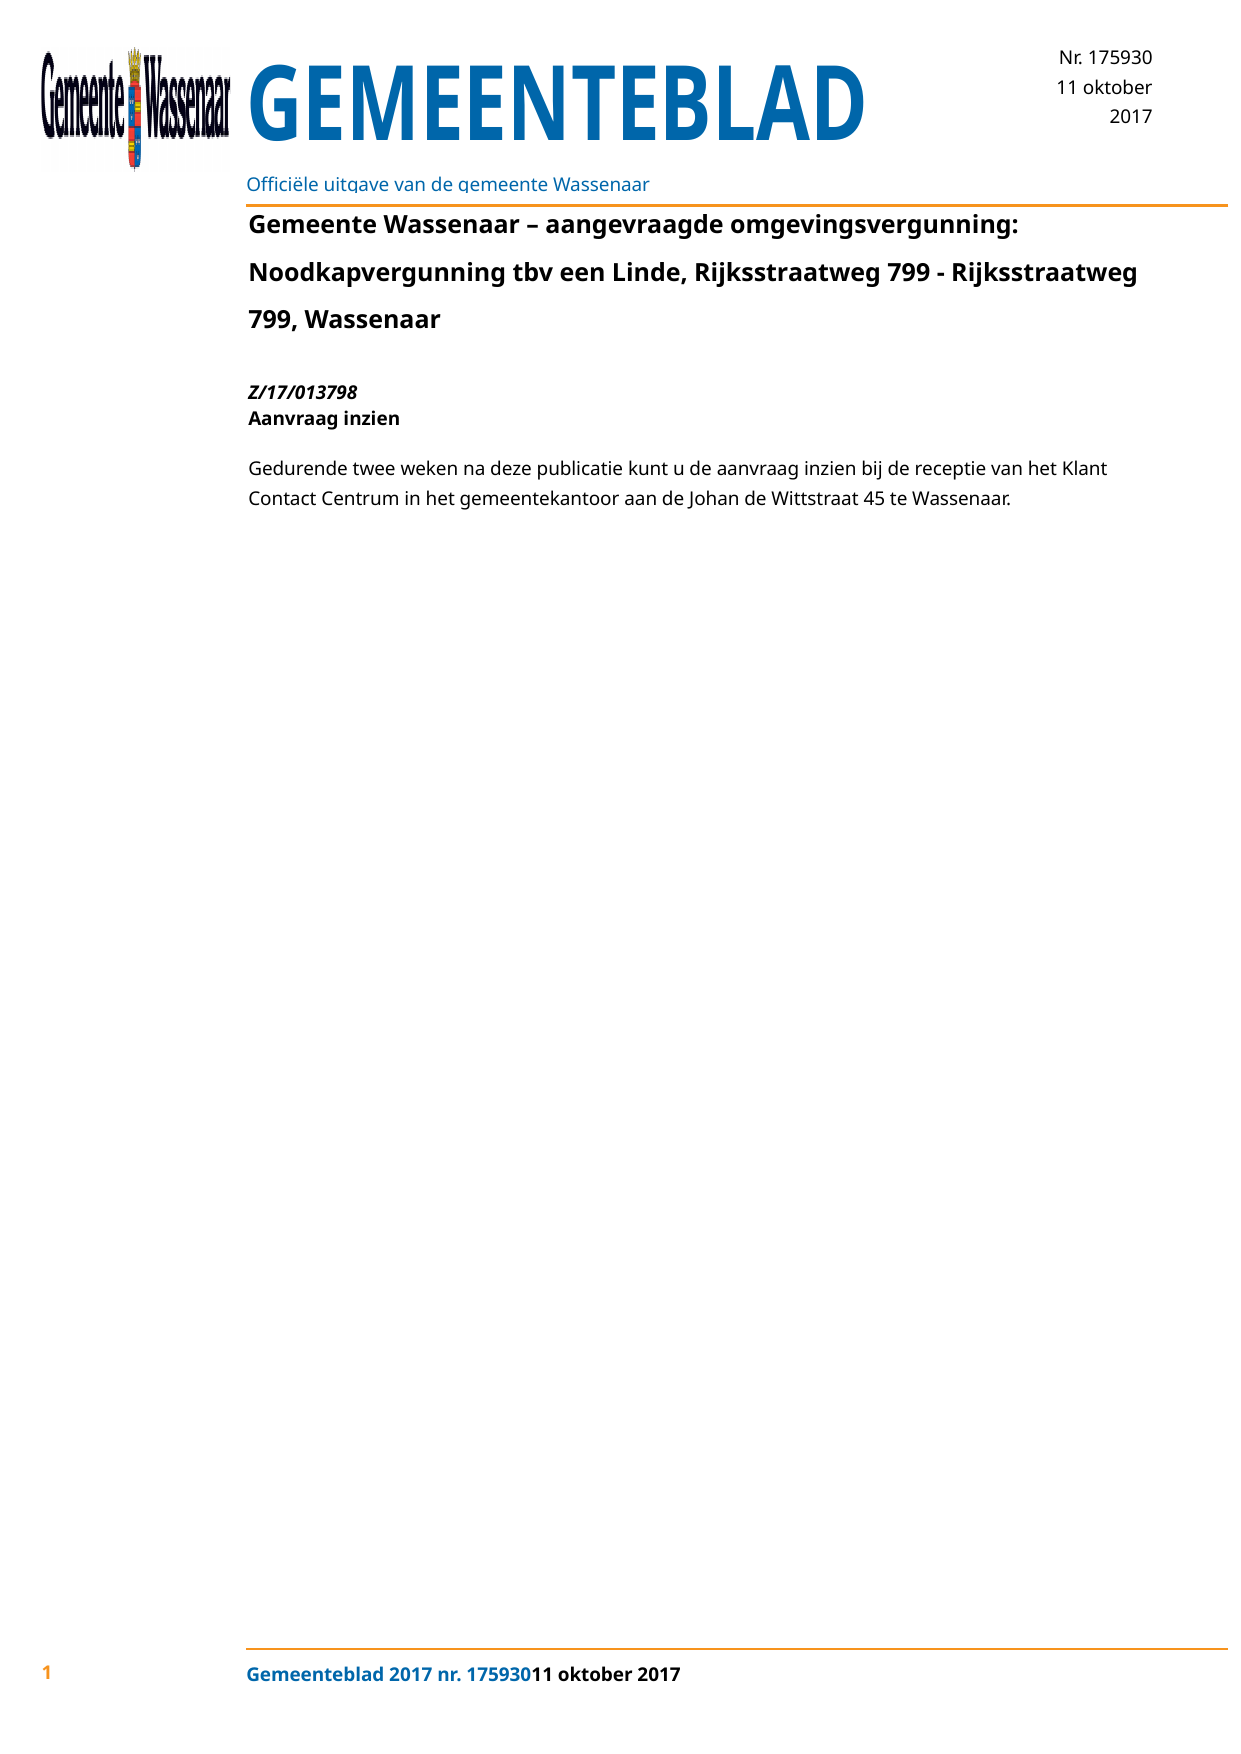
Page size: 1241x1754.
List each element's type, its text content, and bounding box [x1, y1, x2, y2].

picture [41, 47, 231, 172]
text Gedurende twee weken na deze publicatie kunt u de aanvraag inzien bij de receptie van het Klant Contact Centrum in het gemeentekantoor aan de Johan de Wittstraat 45 te Wassenaar. [248, 455, 1152, 511]
text Aanvraag inzien [248, 405, 1152, 431]
text Gemeente Wassenaar – aangevraagde omgevingsvergunning: Noodkapvergunning tbv een Linde, Rijksstraatweg 799 - Rijksstraatweg 799, Wassenaar [248, 207, 1152, 336]
text Z/17/013798 [248, 379, 1152, 405]
